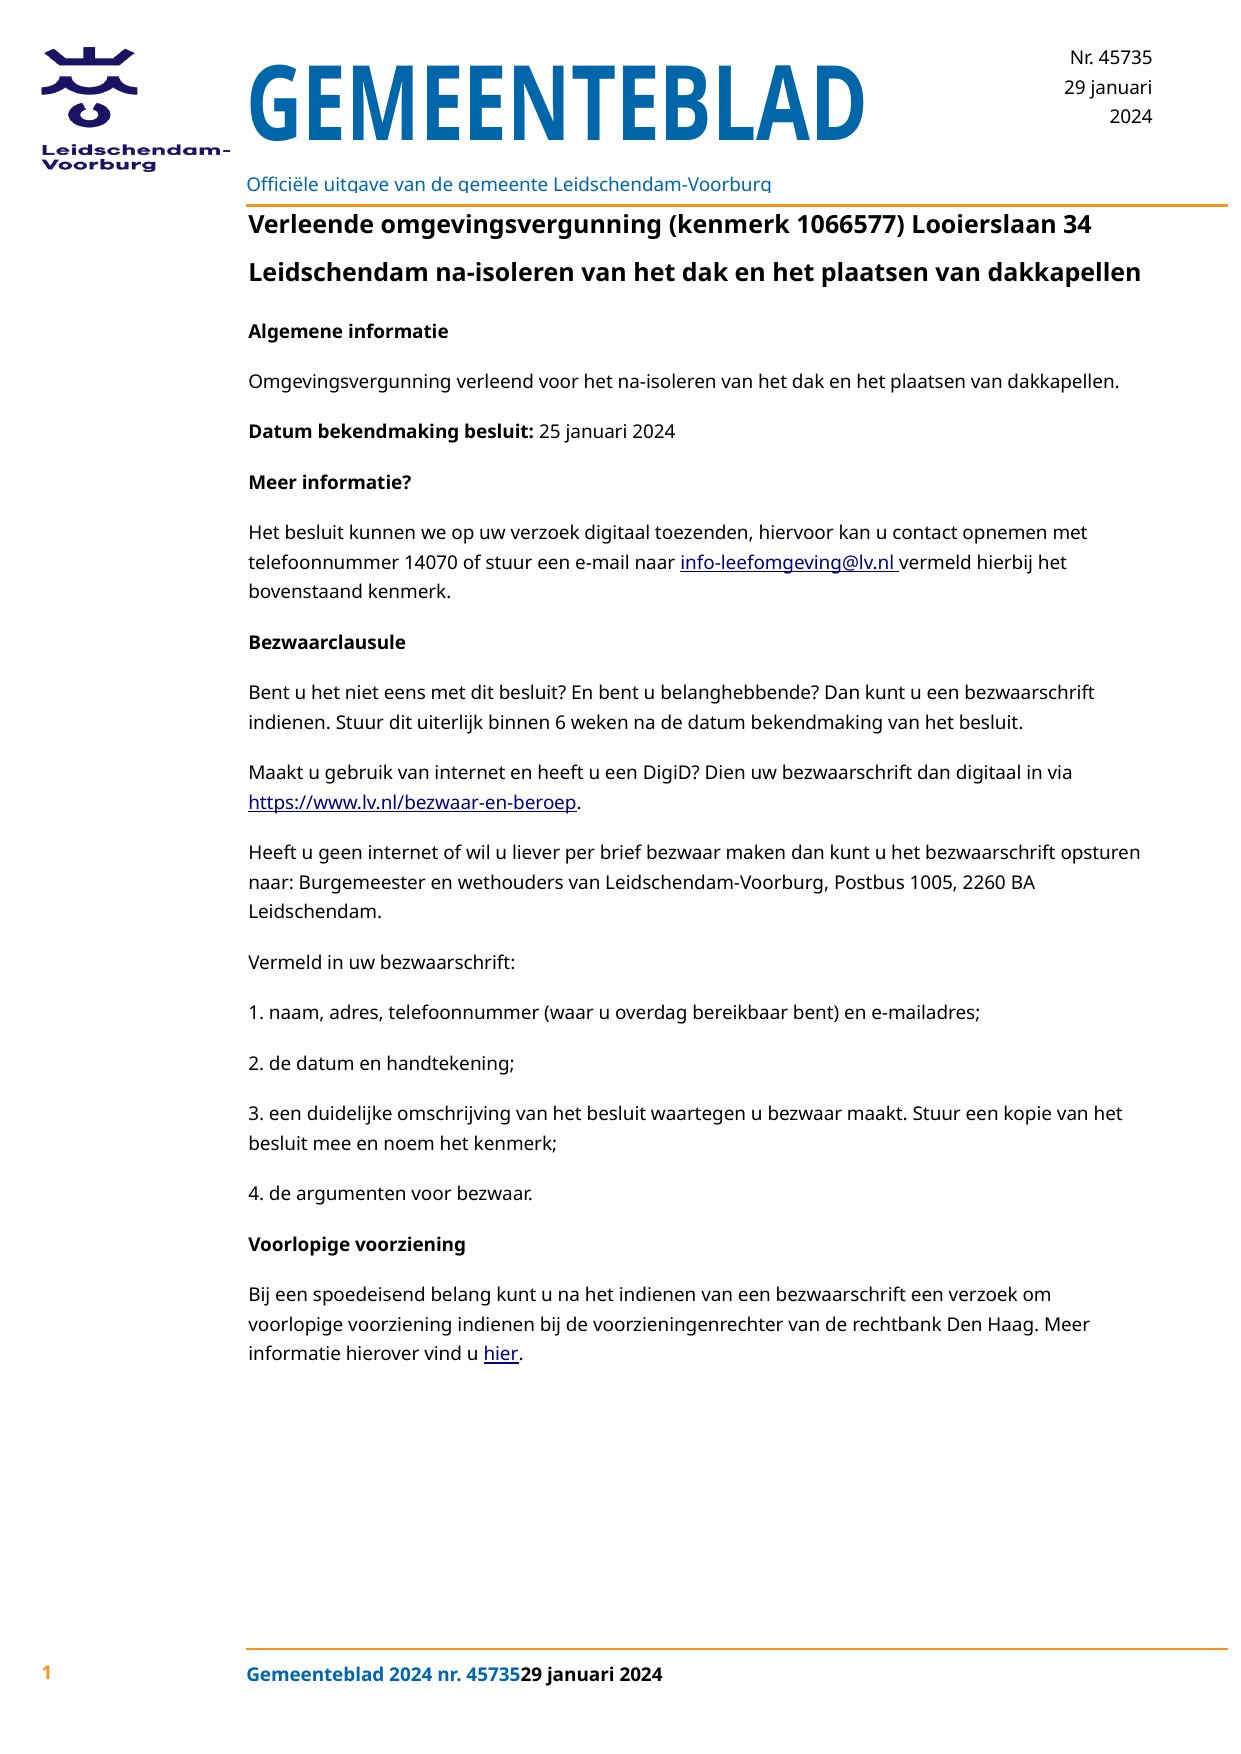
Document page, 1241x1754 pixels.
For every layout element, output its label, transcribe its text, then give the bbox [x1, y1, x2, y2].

text Heeft u geen internet of wil u liever per brief bezwaar maken dan kunt u het bezwaarschrift opsturen naar: Burgemeester en wethouders van Leidschendam-Voorburg, Postbus 1005, 2260 BA Leidschendam. [248, 839, 1152, 924]
text Het besluit kunnen we op uw verzoek digitaal toezenden, hiervoor kan u contact opnemen met telefoonnummer 14070 of stuur een e-mail naar info-leefomgeving@lv.nl vermeld hierbij het bovenstaand kenmerk. [248, 519, 1152, 604]
text Voorlopige voorziening [248, 1231, 1152, 1257]
text Bent u het niet eens met dit besluit? En bent u belanghebbende? Dan kunt u een bezwaarschrift indienen. Stuur dit uiterlijk binnen 6 weken na de datum bekendmaking van het besluit. [248, 679, 1152, 735]
text Omgevingsvergunning verleend voor het na-isoleren van het dak en het plaatsen van dakkapellen. [248, 368, 1152, 394]
text 3. een duidelijke omschrijving van het besluit waartegen u bezwaar maakt. Stuur een kopie van het besluit mee en noem het kenmerk; [248, 1100, 1152, 1156]
text Verleende omgevingsvergunning (kenmerk 1066577) Looierslaan 34 Leidschendam na-isoleren van het dak en het plaatsen van dakkapellen [248, 207, 1152, 288]
text Bezwaarclausule [248, 629, 1152, 655]
text Meer informatie? [248, 469, 1152, 495]
text Algemene informatie [248, 318, 1152, 344]
text Bij een spoedeisend belang kunt u na het indienen van een bezwaarschrift een verzoek om voorlopige voorziening indienen bij de voorzieningenrechter van de rechtbank Den Haag. Meer informatie hierover vind u hier. [248, 1281, 1152, 1366]
text 2. de datum en handtekening; [248, 1050, 1152, 1076]
text 4. de argumenten voor bezwaar. [248, 1180, 1152, 1206]
text Maakt u gebruik van internet en heeft u een DigiD? Dien uw bezwaarschrift dan digitaal in via https://www.lv.nl/bezwaar-en-beroep. [248, 759, 1152, 815]
text Datum bekendmaking besluit: 25 januari 2024 [248, 419, 1152, 444]
picture [41, 47, 231, 172]
text Vermeld in uw bezwaarschrift: [248, 949, 1152, 975]
text 1. naam, adres, telefoonnummer (waar u overdag bereikbaar bent) en e-mailadres; [248, 999, 1152, 1025]
